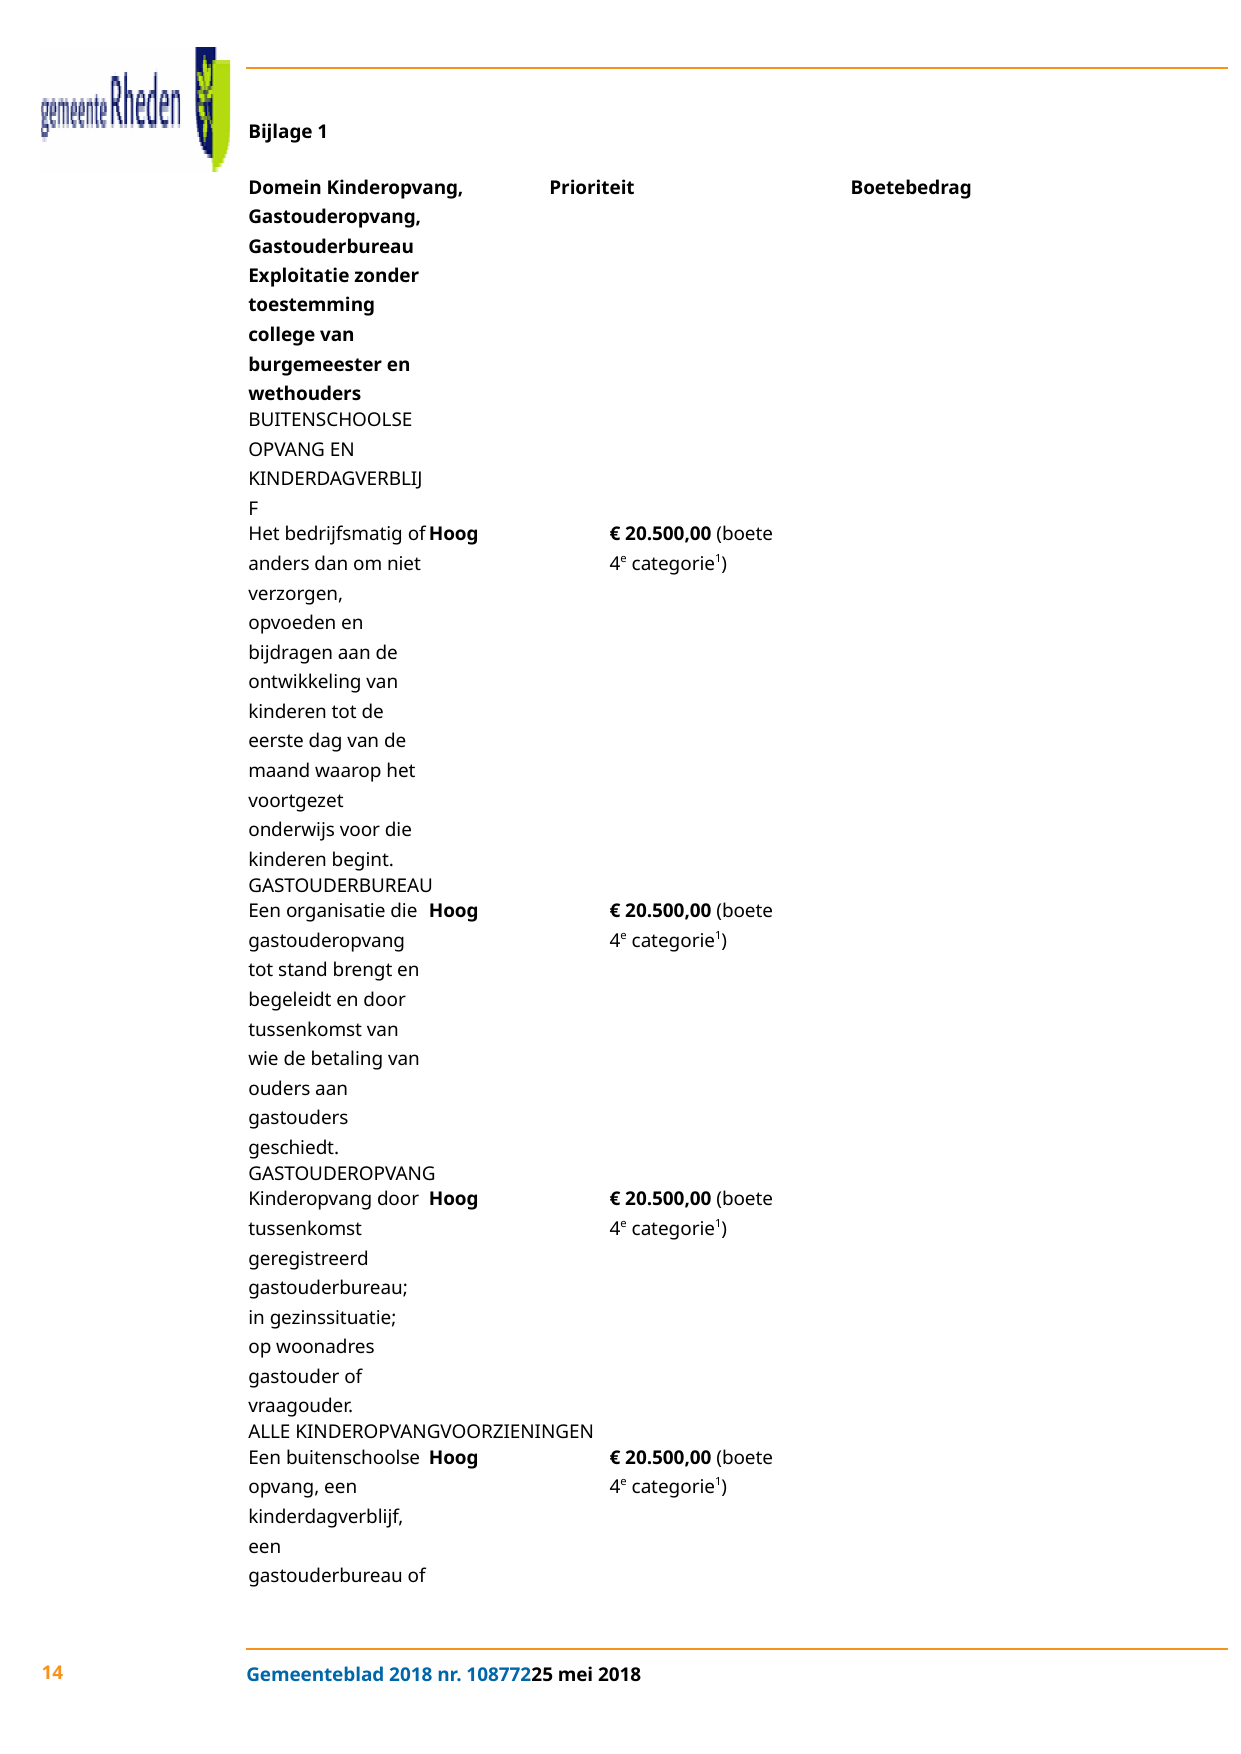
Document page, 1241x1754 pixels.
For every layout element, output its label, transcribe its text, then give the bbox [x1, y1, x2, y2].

table_cell GASTOUDEROPVANG [248, 1160, 971, 1186]
table_cell Een organisatie die gastouderopvang tot stand brengt en begeleidt en door tussenkomst van wie de betaling van ouders aan gastouders geschiedt. [248, 898, 429, 1160]
table_header Exploitatie zonder toestemming college van burgemeester en wethouders [248, 262, 429, 406]
table_header Boetebedrag [850, 174, 1152, 259]
table_cell Hoog [429, 1444, 609, 1588]
table_cell € 20.500,00 (boete 4e categorie1) [609, 521, 790, 872]
table_cell € 20.500,00 (boete 4e categorie1) [609, 1186, 790, 1418]
table_cell BUITENSCHOOLSE OPVANG EN KINDERDAGVERBLIJF [248, 406, 429, 521]
table_cell ALLE KINDEROPVANGVOORZIENINGEN [248, 1419, 971, 1444]
table_cell Een buitenschoolse opvang, een kinderdagverblijf, een gastouderbureau of [248, 1444, 429, 1588]
table_cell € 20.500,00 (boete 4e categorie1) [609, 898, 790, 1160]
table_cell Het bedrijfsmatig of anders dan om niet verzorgen, opvoeden en bijdragen aan de ontwikkeling van kinderen tot de eerste dag van de maand waarop het voortgezet onderwijs voor die kinderen begint. [248, 521, 429, 872]
table_cell Kinderopvang door tussenkomst geregistreerd gastouderbureau; in gezinssituatie; op woonadres gastouder of vraagouder. [248, 1186, 429, 1418]
table_cell GASTOUDERBUREAU [248, 872, 971, 897]
table_header Prioriteit [549, 174, 850, 259]
table_cell Hoog [429, 1186, 609, 1418]
text Bijlage 1 [248, 116, 1152, 144]
table_cell Hoog [429, 521, 609, 872]
table_cell € 20.500,00 (boete 4e categorie1) [609, 1444, 790, 1588]
table_cell Hoog [429, 898, 609, 1160]
table_header Domein Kinderopvang, Gastouderopvang, Gastouderbureau [248, 174, 549, 259]
picture [41, 47, 231, 172]
